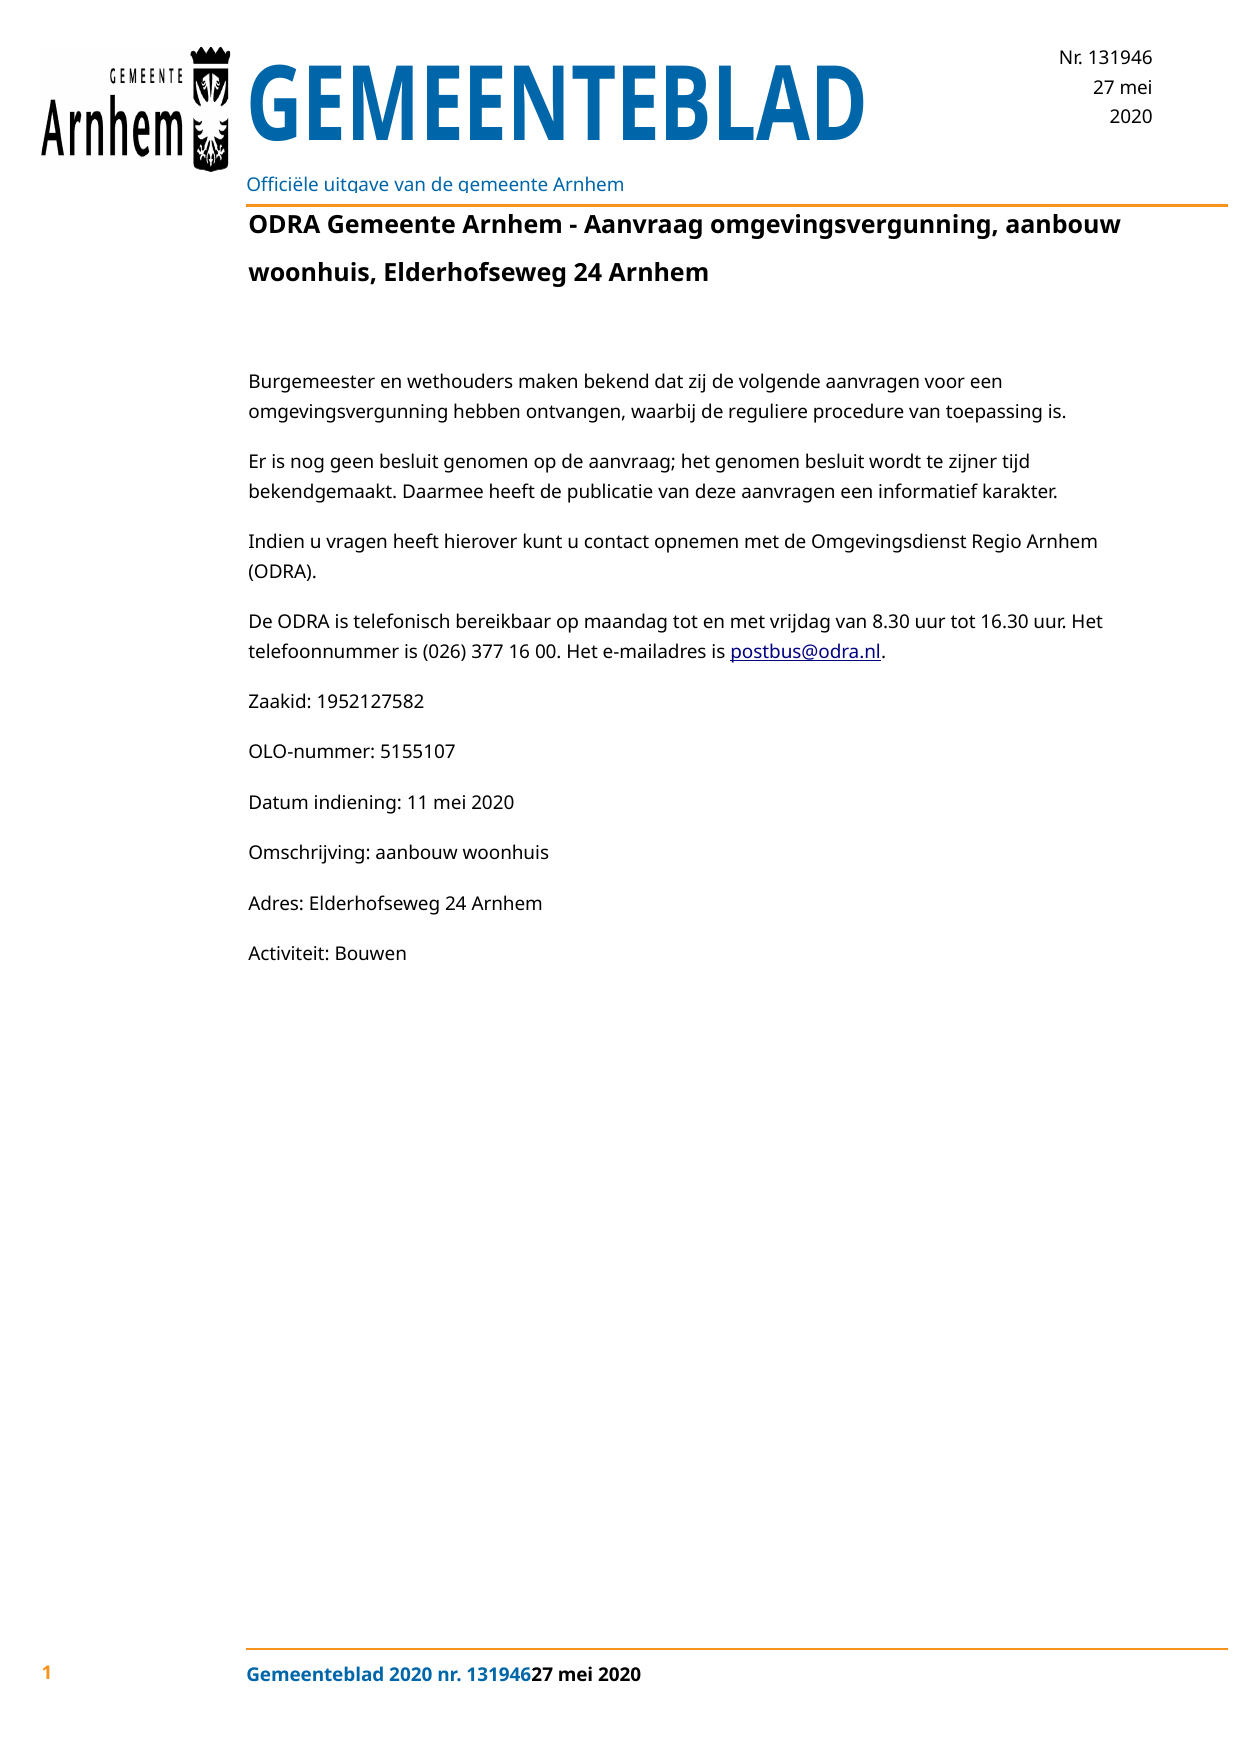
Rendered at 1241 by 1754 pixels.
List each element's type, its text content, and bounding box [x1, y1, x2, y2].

text Zaakid: 1952127582 [248, 688, 1152, 714]
text Omschrijving: aanbouw woonhuis [248, 839, 1152, 865]
text De ODRA is telefonisch bereikbaar op maandag tot en met vrijdag van 8.30 uur tot 16.30 uur. Het telefoonnummer is (026) 377 16 00. Het e-mailadres is postbus@odra.nl. [248, 608, 1152, 664]
picture [41, 47, 231, 172]
text Indien u vragen heeft hierover kunt u contact opnemen met de Omgevingsdienst Regio Arnhem (ODRA). [248, 528, 1152, 584]
text Er is nog geen besluit genomen op de aanvraag; het genomen besluit wordt te zijner tijd bekendgemaakt. Daarmee heeft de publicatie van deze aanvragen een informatief karakter. [248, 448, 1152, 504]
text Activiteit: Bouwen [248, 940, 1152, 966]
text Burgemeester en wethouders maken bekend dat zij de volgende aanvragen voor een omgevingsvergunning hebben ontvangen, waarbij de reguliere procedure van toepassing is. [248, 368, 1152, 424]
text Adres: Elderhofseweg 24 Arnhem [248, 890, 1152, 916]
text OLO-nummer: 5155107 [248, 739, 1152, 764]
text Datum indiening: 11 mei 2020 [248, 789, 1152, 815]
text ODRA Gemeente Arnhem - Aanvraag omgevingsvergunning, aanbouw woonhuis, Elderhofseweg 24 Arnhem [248, 207, 1152, 288]
